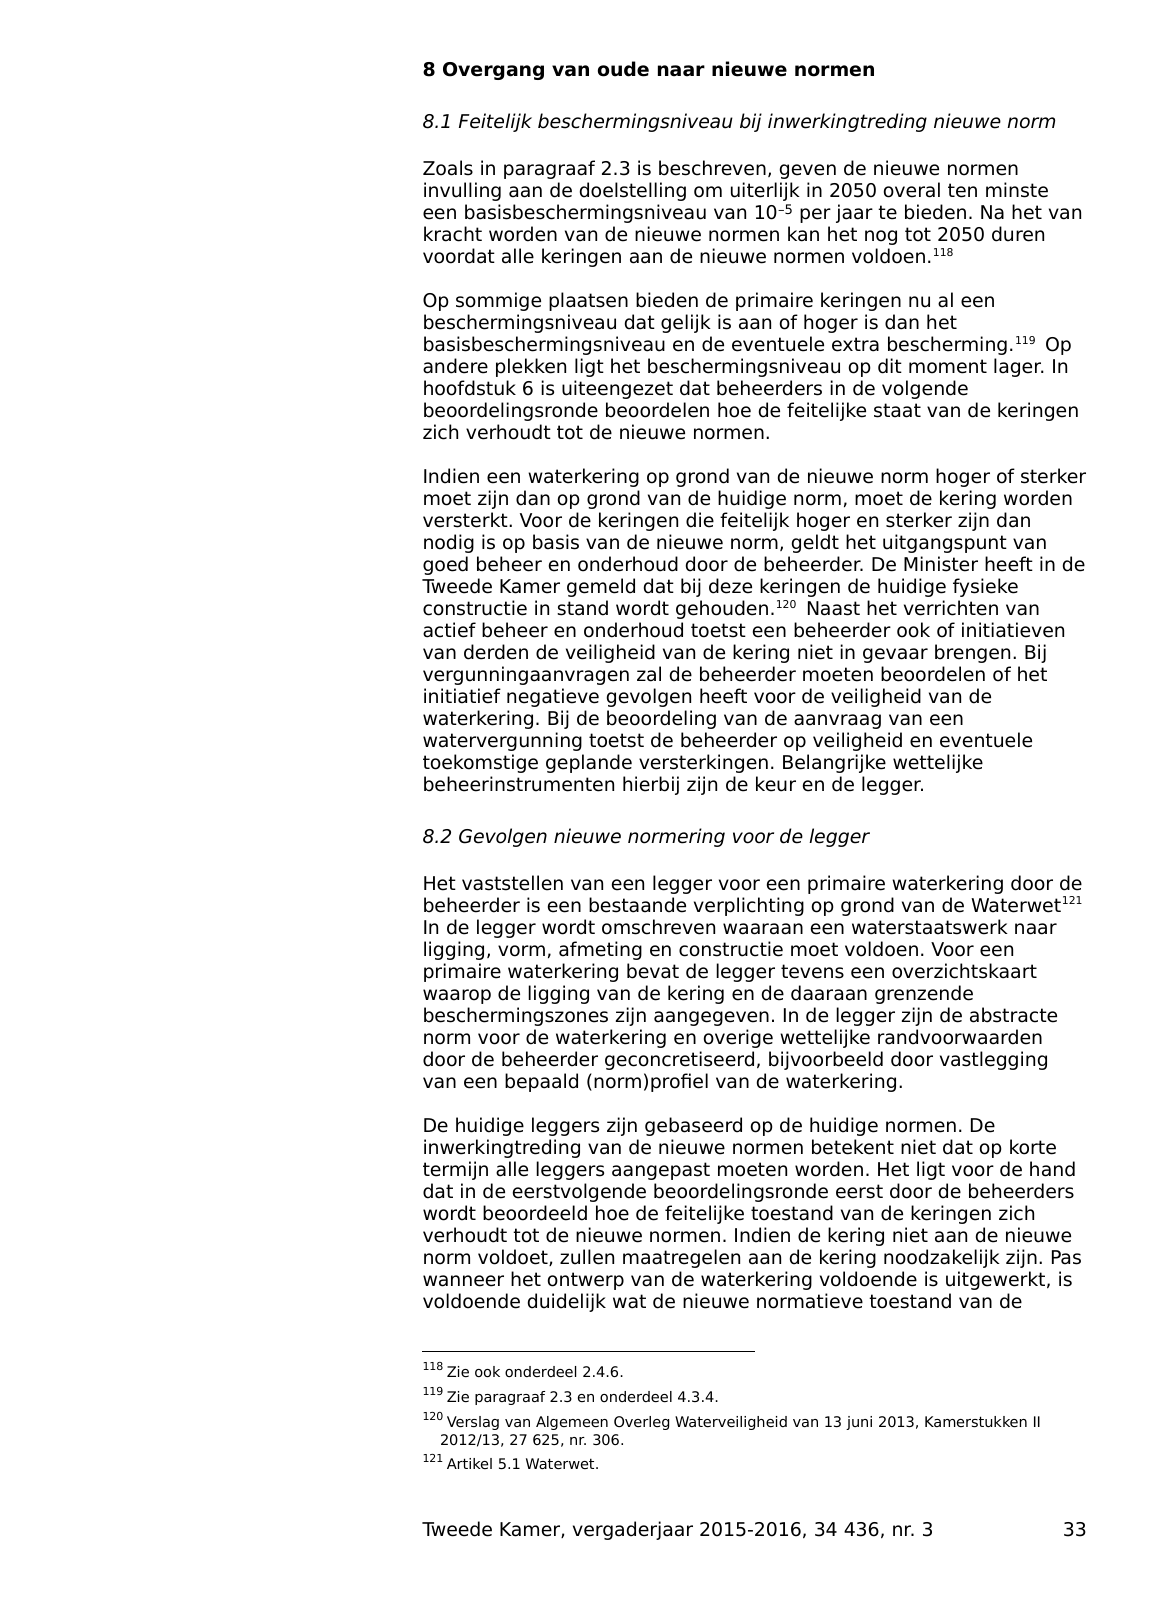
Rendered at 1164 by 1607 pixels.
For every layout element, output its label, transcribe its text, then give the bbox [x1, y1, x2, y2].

subtitle 8 Overgang van oude naar nieuwe normen [422, 59, 1087, 81]
subtitle 8.2 Gevolgen nieuwe normering voor de legger [422, 826, 1087, 848]
text Verslag van Algemeen Overleg Waterveiligheid van 13 juni 2013, Kamerstukken II 2012/13, 27 625, nr. 306. [422, 1410, 1087, 1449]
text Op sommige plaatsen bieden de primaire keringen nu al een beschermingsniveau dat gelijk is aan of hoger is dan het basisbeschermingsniveau en de eventuele extra bescherming. Op andere plekken ligt het beschermingsniveau op dit moment lager. In hoofdstuk 6 is uiteengezet dat beheerders in de volgende beoordelingsronde beoordelen hoe de feitelijke staat van de keringen zich verhoudt tot de nieuwe normen. [422, 290, 1087, 444]
text De huidige leggers zijn gebaseerd op de huidige normen. De inwerkingtreding van de nieuwe normen betekent niet dat op korte termijn alle leggers aangepast moeten worden. Het ligt voor de hand dat in de eerstvolgende beoordelingsronde eerst door de beheerders wordt beoordeeld hoe de feitelijke toestand van de keringen zich verhoudt tot de nieuwe normen. Indien de kering niet aan de nieuwe norm voldoet, zullen maatregelen aan de kering noodzakelijk zijn. Pas wanneer het ontwerp van de waterkering voldoende is uitgewerkt, is voldoende duidelijk wat de nieuwe normatieve toestand van de [422, 1115, 1087, 1313]
text Indien een waterkering op grond van de nieuwe norm hoger of sterker moet zijn dan op grond van de huidige norm, moet de kering worden versterkt. Voor de keringen die feitelijk hoger en sterker zijn dan nodig is op basis van de nieuwe norm, geldt het uitgangspunt van goed beheer en onderhoud door de beheerder. De Minister heeft in de Tweede Kamer gemeld dat bij deze keringen de huidige fysieke constructie in stand wordt gehouden. Naast het verrichten van actief beheer en onderhoud toetst een beheerder ook of initiatieven van derden de veiligheid van de kering niet in gevaar brengen. Bij vergunningaanvragen zal de beheerder moeten beoordelen of het initiatief negatieve gevolgen heeft voor de veiligheid van de waterkering. Bij de beoordeling van de aanvraag van een watervergunning toetst de beheerder op veiligheid en eventuele toekomstige geplande versterkingen. Belangrijke wettelijke beheerinstrumenten hierbij zijn de keur en de legger. [422, 466, 1087, 796]
subtitle 8.1 Feitelijk beschermingsniveau bij inwerkingtreding nieuwe norm [422, 111, 1087, 133]
text Artikel 5.1 Waterwet. [422, 1452, 1087, 1474]
text Zie paragraaf 2.3 en onderdeel 4.3.4. [422, 1385, 1087, 1407]
text Het vaststellen van een legger voor een primaire waterkering door de beheerder is een bestaande verplichting op grond van de Waterwet In de legger wordt omschreven waaraan een waterstaatswerk naar ligging, vorm, afmeting en constructie moet voldoen. Voor een primaire waterkering bevat de legger tevens een overzichtskaart waarop de ligging van de kering en de daaraan grenzende beschermingszones zijn aangegeven. In de legger zijn de abstracte norm voor de waterkering en overige wettelijke randvoorwaarden door de beheerder geconcretiseerd, bijvoorbeeld door vastlegging van een bepaald (norm)profiel van de waterkering. [422, 873, 1087, 1093]
text Zie ook onderdeel 2.4.6. [422, 1360, 1087, 1382]
text Zoals in paragraaf 2.3 is beschreven, geven de nieuwe normen invulling aan de doelstelling om uiterlijk in 2050 overal ten minste een basisbeschermingsniveau van 10–5 per jaar te bieden. Na het van kracht worden van de nieuwe normen kan het nog tot 2050 duren voordat alle keringen aan de nieuwe normen voldoen. [422, 158, 1087, 268]
